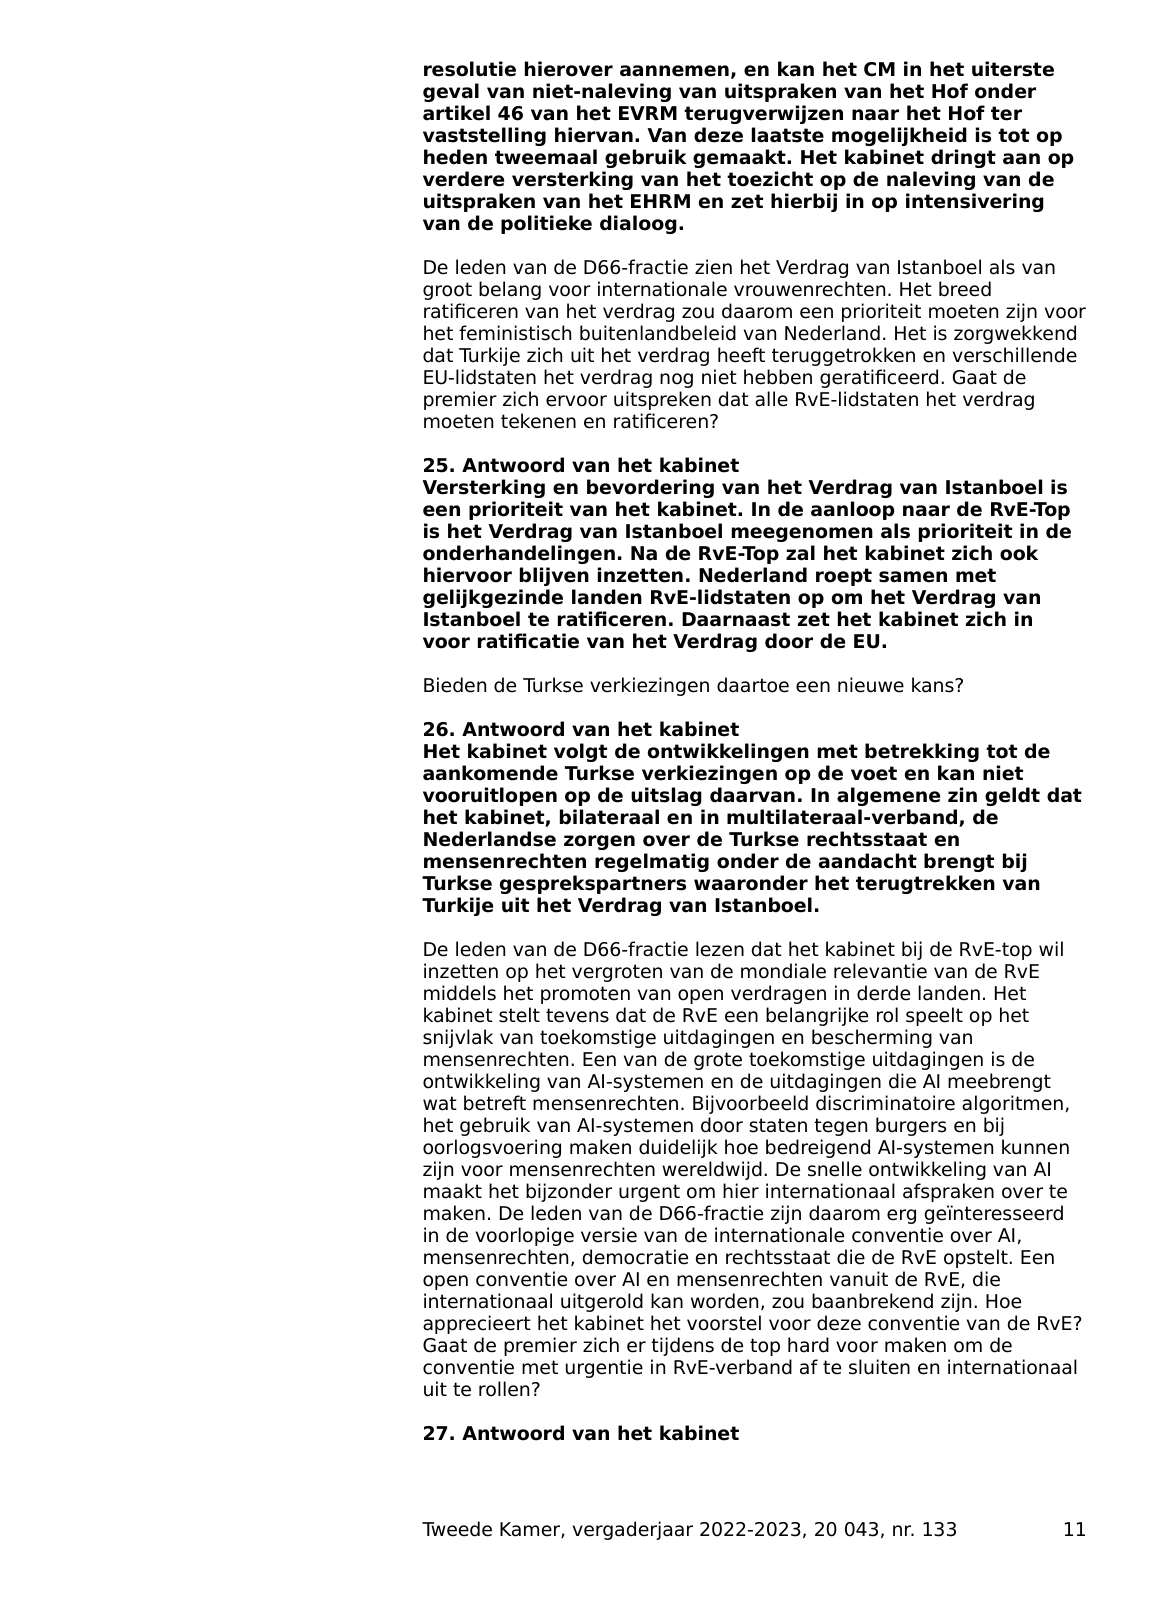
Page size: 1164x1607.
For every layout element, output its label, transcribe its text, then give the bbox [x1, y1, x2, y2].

text 27. Antwoord van het kabinet [422, 1423, 1087, 1445]
text De leden van de D66-fractie zien het Verdrag van Istanboel als van groot belang voor internationale vrouwenrechten. Het breed ratificeren van het verdrag zou daarom een prioriteit moeten zijn voor het feministisch buitenlandbeleid van Nederland. Het is zorgwekkend dat Turkije zich uit het verdrag heeft teruggetrokken en verschillende EU-lidstaten het verdrag nog niet hebben geratificeerd. Gaat de premier zich ervoor uitspreken dat alle RvE-lidstaten het verdrag moeten tekenen en ratificeren? [422, 257, 1087, 433]
text De leden van de D66-fractie lezen dat het kabinet bij de RvE-top wil inzetten op het vergroten van de mondiale relevantie van de RvE middels het promoten van open verdragen in derde landen. Het kabinet stelt tevens dat de RvE een belangrijke rol speelt op het snijvlak van toekomstige uitdagingen en bescherming van mensenrechten. Een van de grote toekomstige uitdagingen is de ontwikkeling van AI-systemen en de uitdagingen die AI meebrengt wat betreft mensenrechten. Bijvoorbeeld discriminatoire algoritmen, het gebruik van AI-systemen door staten tegen burgers en bij oorlogsvoering maken duidelijk hoe bedreigend AI-systemen kunnen zijn voor mensenrechten wereldwijd. De snelle ontwikkeling van AI maakt het bijzonder urgent om hier internationaal afspraken over te maken. De leden van de D66-fractie zijn daarom erg geïnteresseerd in de voorlopige versie van de internationale conventie over AI, mensenrechten, democratie en rechtsstaat die de RvE opstelt. Een open conventie over AI en mensenrechten vanuit de RvE, die internationaal uitgerold kan worden, zou baanbrekend zijn. Hoe apprecieert het kabinet het voorstel voor deze conventie van de RvE? Gaat de premier zich er tijdens de top hard voor maken om de conventie met urgentie in RvE-verband af te sluiten en internationaal uit te rollen? [422, 939, 1087, 1401]
text 25. Antwoord van het kabinet [422, 455, 1087, 477]
text Bieden de Turkse verkiezingen daartoe een nieuwe kans? [422, 675, 1087, 697]
text Versterking en bevordering van het Verdrag van Istanboel is een prioriteit van het kabinet. In de aanloop naar de RvE-Top is het Verdrag van Istanboel meegenomen als prioriteit in de onderhandelingen. Na de RvE-Top zal het kabinet zich ook hiervoor blijven inzetten. Nederland roept samen met gelijkgezinde landen RvE-lidstaten op om het Verdrag van Istanboel te ratificeren. Daarnaast zet het kabinet zich in voor ratificatie van het Verdrag door de EU. [422, 477, 1087, 653]
text Het kabinet volgt de ontwikkelingen met betrekking tot de aankomende Turkse verkiezingen op de voet en kan niet vooruitlopen op de uitslag daarvan. In algemene zin geldt dat het kabinet, bilateraal en in multilateraal-verband, de Nederlandse zorgen over de Turkse rechtsstaat en mensenrechten regelmatig onder de aandacht brengt bij Turkse gesprekspartners waaronder het terugtrekken van Turkije uit het Verdrag van Istanboel. [422, 741, 1087, 917]
text resolutie hierover aannemen, en kan het CM in het uiterste geval van niet-naleving van uitspraken van het Hof onder artikel 46 van het EVRM terugverwijzen naar het Hof ter vaststelling hiervan. Van deze laatste mogelijkheid is tot op heden tweemaal gebruik gemaakt. Het kabinet dringt aan op verdere versterking van het toezicht op de naleving van de uitspraken van het EHRM en zet hierbij in op intensivering van de politieke dialoog. [422, 59, 1087, 235]
text 26. Antwoord van het kabinet [422, 719, 1087, 741]
